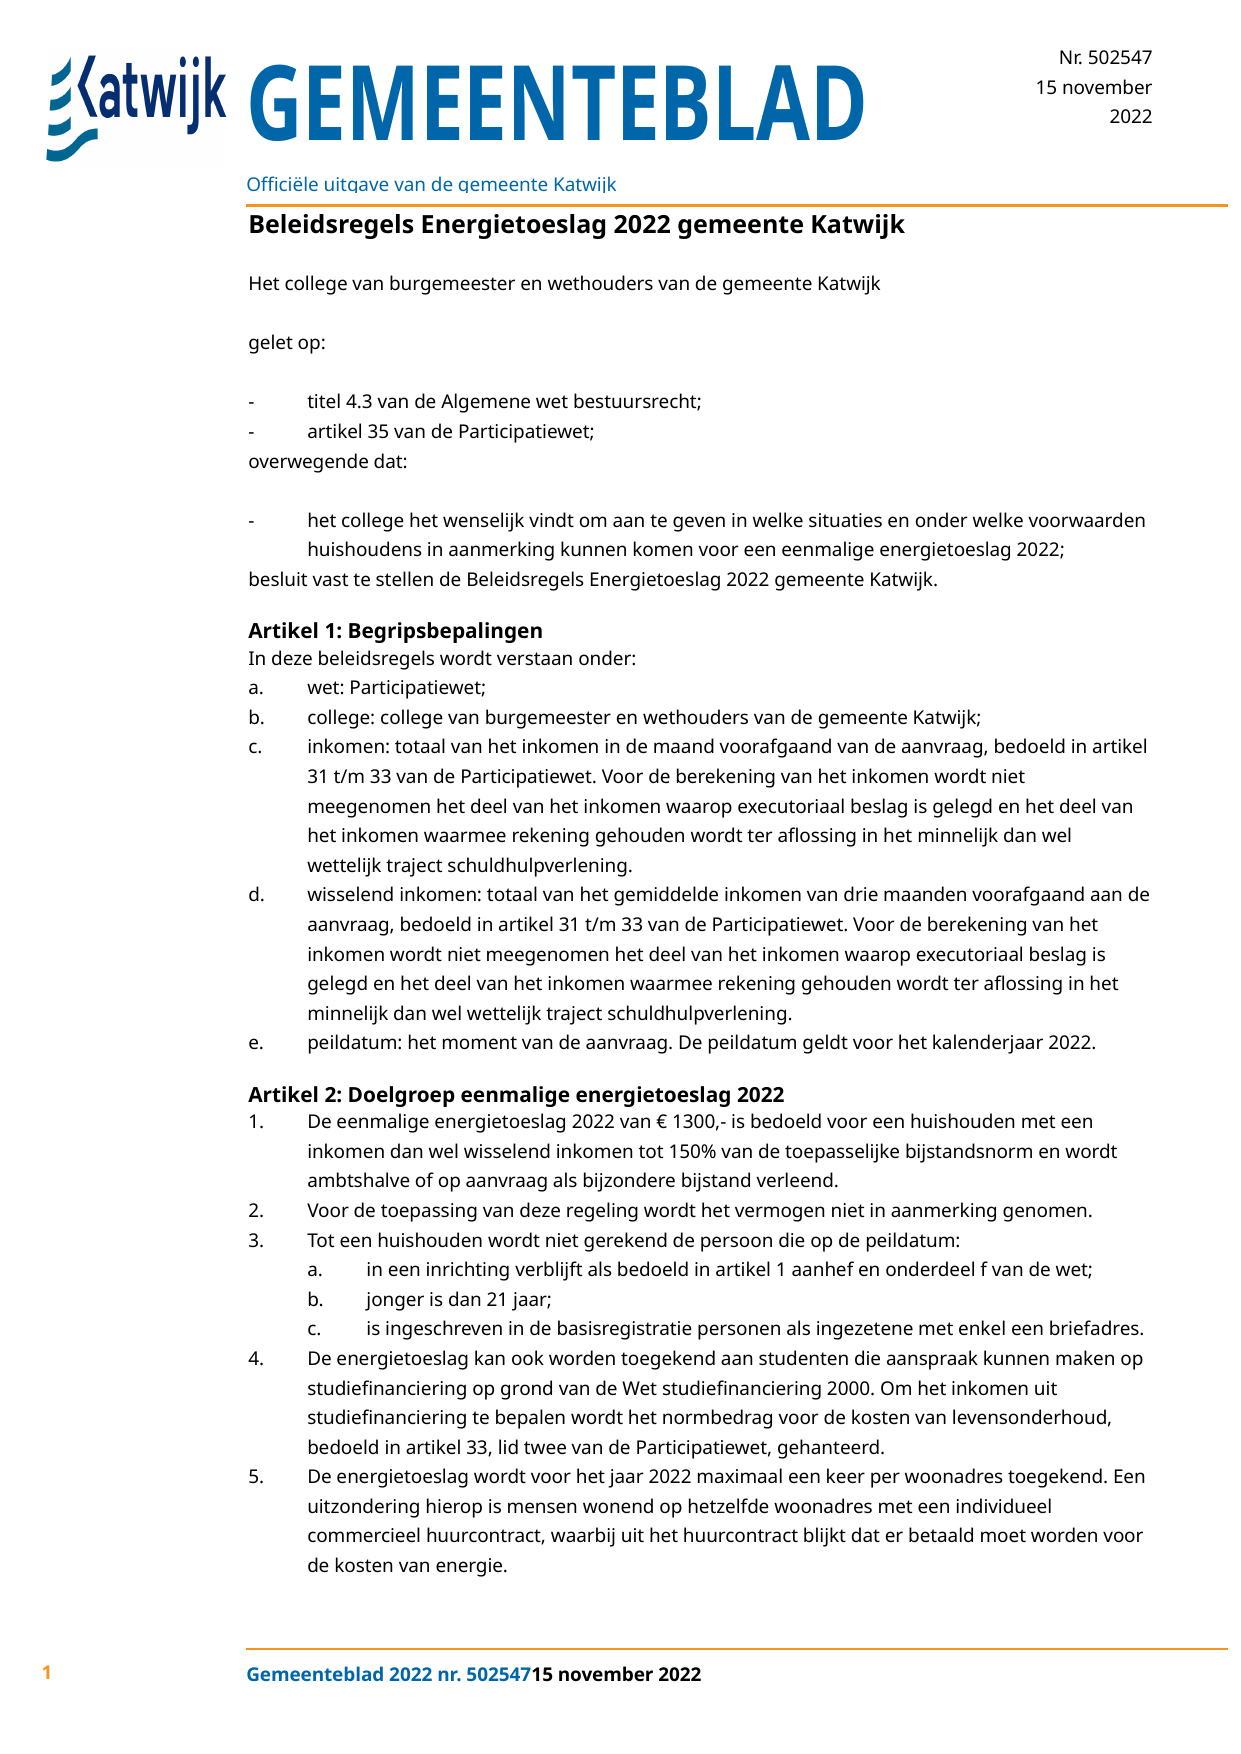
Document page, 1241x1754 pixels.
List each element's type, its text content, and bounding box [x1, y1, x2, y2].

list peildatum: het moment van de aanvraag. De peildatum geldt voor het kalenderjaar 2022. [248, 1029, 1152, 1055]
list wisselend inkomen: totaal van het gemiddelde inkomen van drie maanden voorafgaand aan de aanvraag, bedoeld in artikel 31 t/m 33 van de Participatiewet. Voor de berekening van het inkomen wordt niet meegenomen het deel van het inkomen waarop executoriaal beslag is gelegd en het deel van het inkomen waarmee rekening gehouden wordt ter aflossing in het minnelijk dan wel wettelijk traject schuldhulpverlening. [248, 882, 1152, 1026]
list De energietoeslag wordt voor het jaar 2022 maximaal een keer per woonadres toegekend. Een uitzondering hierop is mensen wonend op hetzelfde woonadres met een individueel commercieel huurcontract, waarbij uit het huurcontract blijkt dat er betaald moet worden voor de kosten van energie. [248, 1463, 1152, 1578]
text overwegende dat: [248, 448, 1152, 473]
list het college het wenselijk vindt om aan te geven in welke situaties en onder welke voorwaarden huishoudens in aanmerking kunnen komen voor een eenmalige energietoeslag 2022; [248, 507, 1152, 562]
list artikel 35 van de Participatiewet; [248, 418, 1152, 444]
text In deze beleidsregels wordt verstaan onder: [248, 645, 1152, 671]
list De eenmalige energietoeslag 2022 van € 1300,- is bedoeld voor een huishouden met een inkomen dan wel wisselend inkomen tot 150% van de toepasselijke bijstandsnorm en wordt ambtshalve of op aanvraag als bijzondere bijstand verleend. [248, 1108, 1152, 1193]
list Voor de toepassing van deze regeling wordt het vermogen niet in aanmerking genomen. [248, 1197, 1152, 1223]
list Tot een huishouden wordt niet gerekend de persoon die op de peildatum: [248, 1227, 1152, 1252]
text Artikel 1: Begripsbepalingen [248, 617, 1152, 645]
list college: college van burgemeester en wethouders van de gemeente Katwijk; [248, 704, 1152, 730]
text gelet op: [248, 329, 1152, 355]
list wet: Participatiewet; [248, 674, 1152, 700]
list is ingeschreven in de basisregistratie personen als ingezetene met enkel een briefadres. [307, 1316, 1152, 1341]
list De energietoeslag kan ook worden toegekend aan studenten die aanspraak kunnen maken op studiefinanciering op grond van de Wet studiefinanciering 2000. Om het inkomen uit studiefinanciering te bepalen wordt het normbedrag voor de kosten van levensonderhoud, bedoeld in artikel 33, lid twee van de Participatiewet, gehanteerd. [248, 1345, 1152, 1459]
text Het college van burgemeester en wethouders van de gemeente Katwijk [248, 270, 1152, 296]
list jonger is dan 21 jaar; [307, 1286, 1152, 1312]
text besluit vast te stellen de Beleidsregels Energietoeslag 2022 gemeente Katwijk. [248, 566, 1152, 592]
text Beleidsregels Energietoeslag 2022 gemeente Katwijk [248, 207, 1152, 241]
text Artikel 2: Doelgroep eenmalige energietoeslag 2022 [248, 1080, 1152, 1108]
list in een inrichting verblijft als bedoeld in artikel 1 aanhef en onderdeel f van de wet; [307, 1256, 1152, 1282]
list inkomen: totaal van het inkomen in de maand voorafgaand van de aanvraag, bedoeld in artikel 31 t/m 33 van de Participatiewet. Voor de berekening van het inkomen wordt niet meegenomen het deel van het inkomen waarop executoriaal beslag is gelegd en het deel van het inkomen waarmee rekening gehouden wordt ter aflossing in het minnelijk dan wel wettelijk traject schuldhulpverlening. [248, 734, 1152, 878]
picture [41, 47, 231, 172]
list titel 4.3 van de Algemene wet bestuursrecht; [248, 389, 1152, 414]
